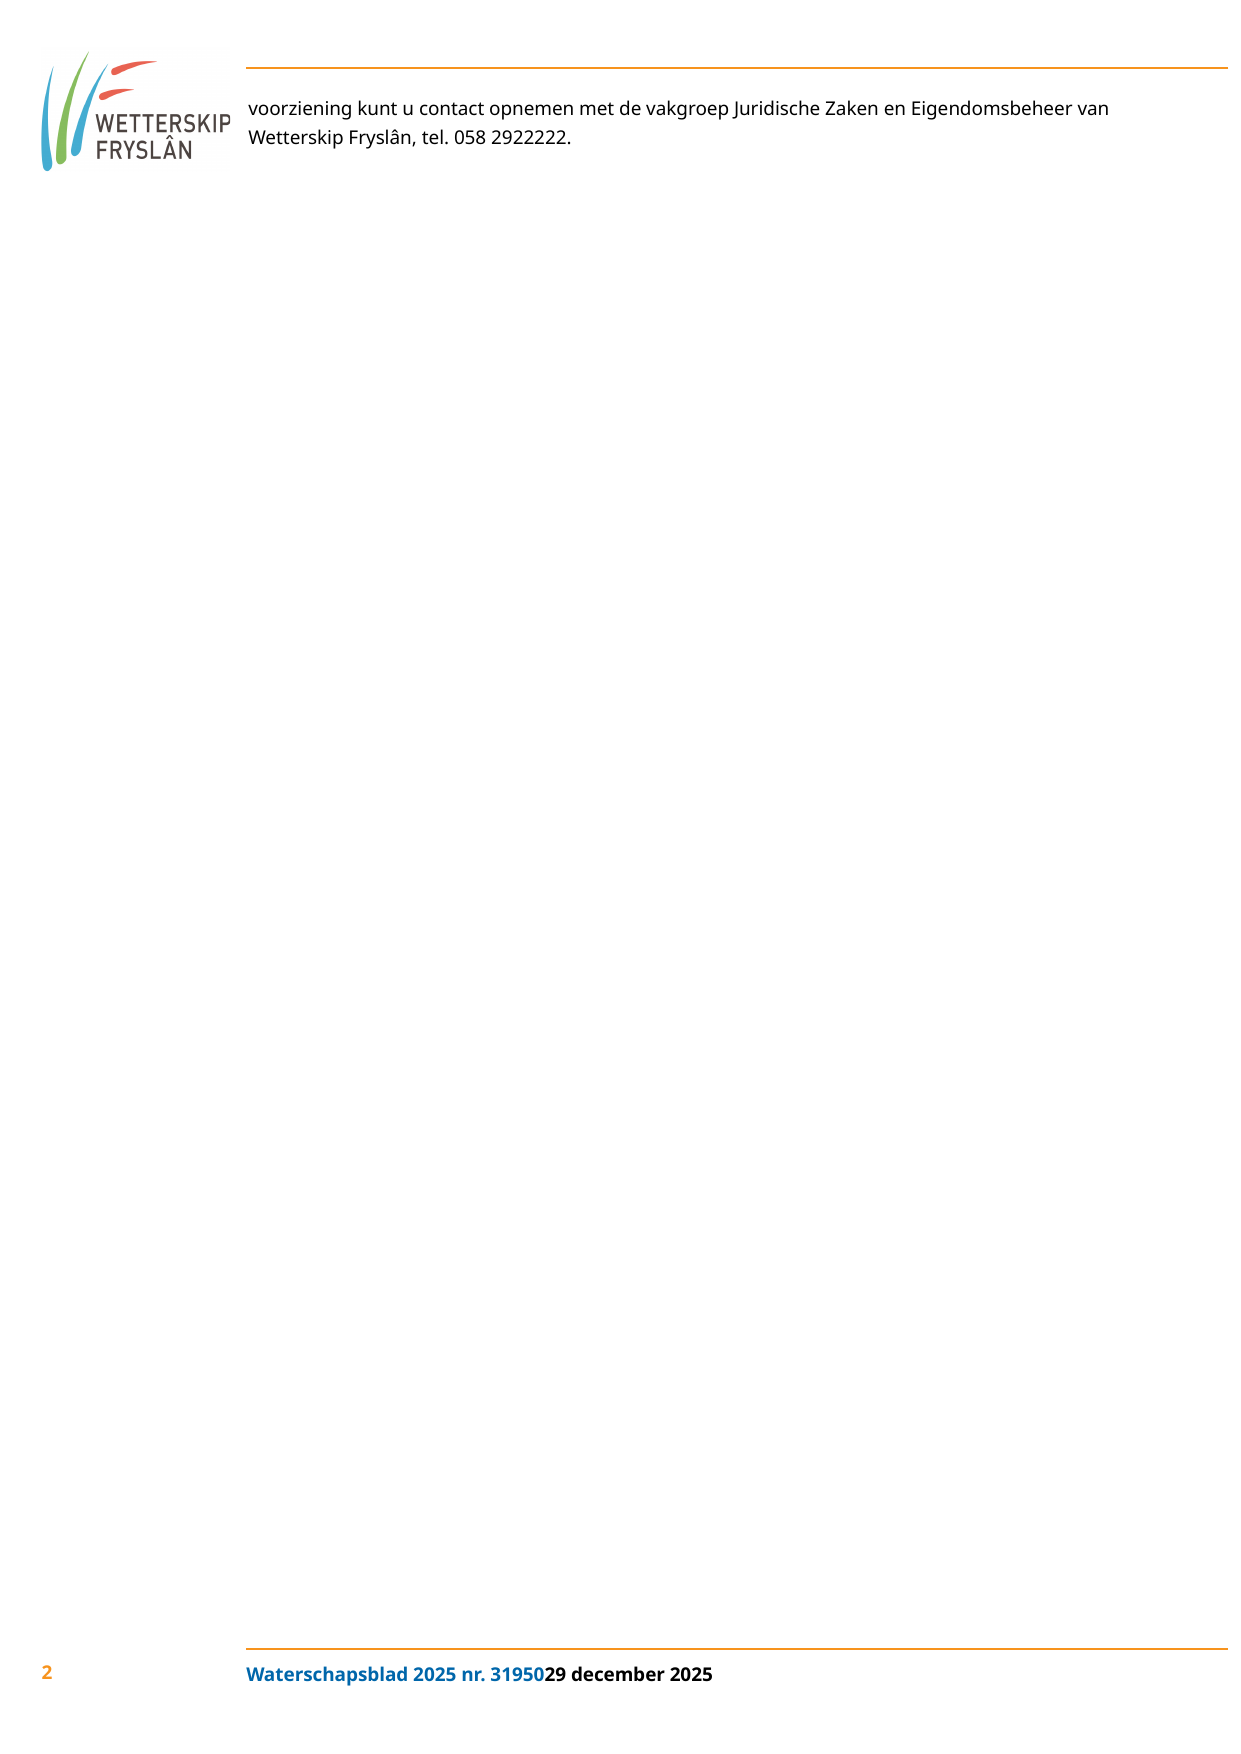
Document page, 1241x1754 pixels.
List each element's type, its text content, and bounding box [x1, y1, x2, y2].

text voorziening kunt u contact opnemen met de vakgroep Juridische Zaken en Eigendomsbeheer van Wetterskip Fryslân, tel. 058 2922222. [248, 95, 1152, 150]
picture [41, 47, 231, 172]
